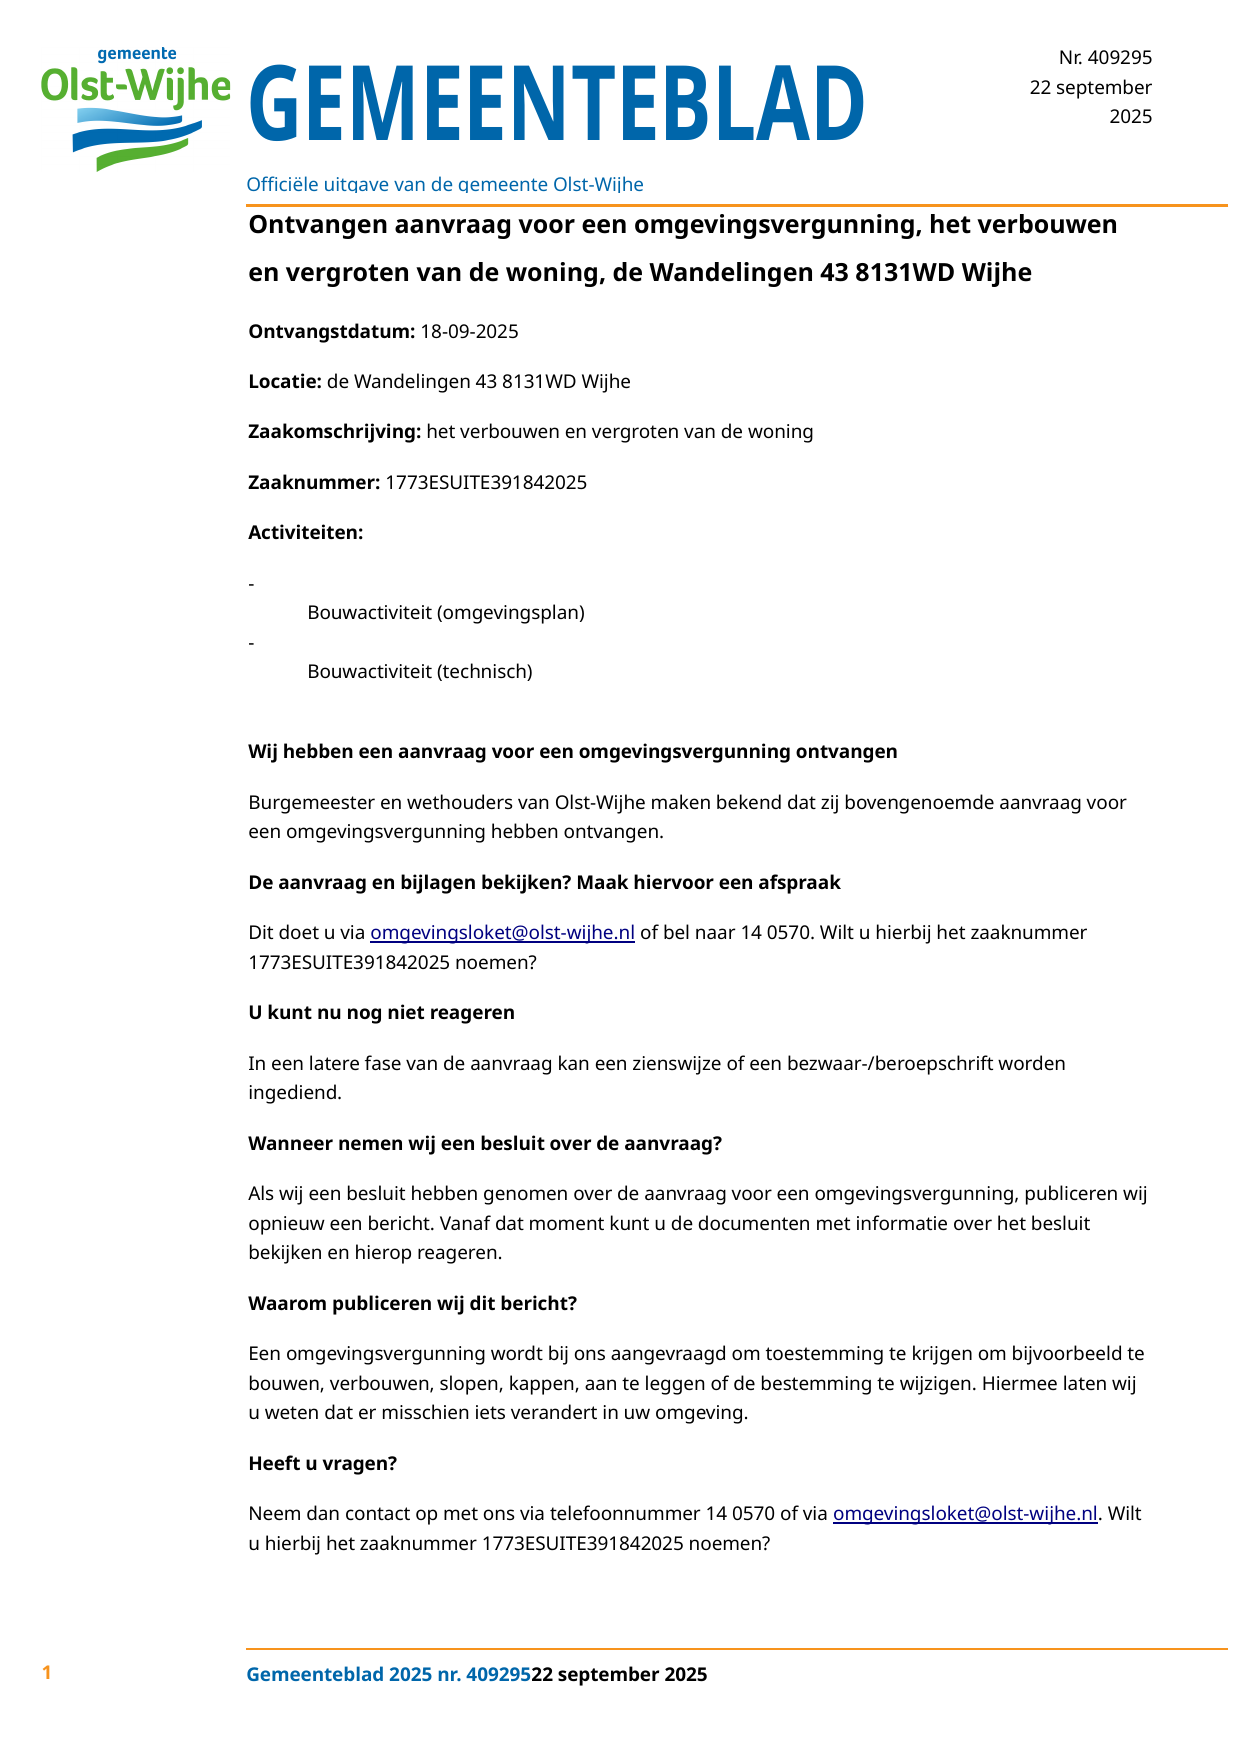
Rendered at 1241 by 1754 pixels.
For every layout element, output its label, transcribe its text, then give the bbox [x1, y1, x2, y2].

text U kunt nu nog niet reageren [248, 999, 1152, 1025]
text Dit doet u via omgevingsloket@olst-wijhe.nl of bel naar 14 0570. Wilt u hierbij het zaaknummer 1773ESUITE391842025 noemen? [248, 919, 1152, 975]
list Bouwactiviteit (technisch) [248, 659, 1152, 684]
text Burgemeester en wethouders van Olst-Wijhe maken bekend dat zij bovengenoemde aanvraag voor een omgevingsvergunning hebben ontvangen. [248, 789, 1152, 844]
text Wij hebben een aanvraag voor een omgevingsvergunning ontvangen [248, 739, 1152, 764]
text Als wij een besluit hebben genomen over de aanvraag voor een omgevingsvergunning, publiceren wij opnieuw een bericht. Vanaf dat moment kunt u de documenten met informatie over het besluit bekijken en hierop reageren. [248, 1180, 1152, 1265]
text Heeft u vragen? [248, 1450, 1152, 1476]
text Een omgevingsvergunning wordt bij ons aangevraagd om toestemming te krijgen om bijvoorbeeld te bouwen, verbouwen, slopen, kappen, aan te leggen of de bestemming te wijzigen. Hiermee laten wij u weten dat er misschien iets verandert in uw omgeving. [248, 1340, 1152, 1425]
text Activiteiten: [248, 519, 1152, 545]
text Zaaknummer: 1773ESUITE391842025 [248, 469, 1152, 495]
text Neem dan contact op met ons via telefoonnummer 14 0570 of via omgevingsloket@olst-wijhe.nl. Wilt u hierbij het zaaknummer 1773ESUITE391842025 noemen? [248, 1500, 1152, 1556]
text Wanneer nemen wij een besluit over de aanvraag? [248, 1130, 1152, 1156]
text Zaakomschrijving: het verbouwen en vergroten van de woning [248, 419, 1152, 444]
picture [41, 47, 231, 172]
text In een latere fase van de aanvraag kan een zienswijze of een bezwaar-/beroepschrift worden ingediend. [248, 1050, 1152, 1105]
text De aanvraag en bijlagen bekijken? Maak hiervoor een afspraak [248, 869, 1152, 895]
text Waarom publiceren wij dit bericht? [248, 1290, 1152, 1316]
list Bouwactiviteit (omgevingsplan) [248, 599, 1152, 625]
text Ontvangstdatum: 18-09-2025 [248, 318, 1152, 344]
text Locatie: de Wandelingen 43 8131WD Wijhe [248, 368, 1152, 394]
text Ontvangen aanvraag voor een omgevingsvergunning, het verbouwen en vergroten van de woning, de Wandelingen 43 8131WD Wijhe [248, 207, 1152, 288]
